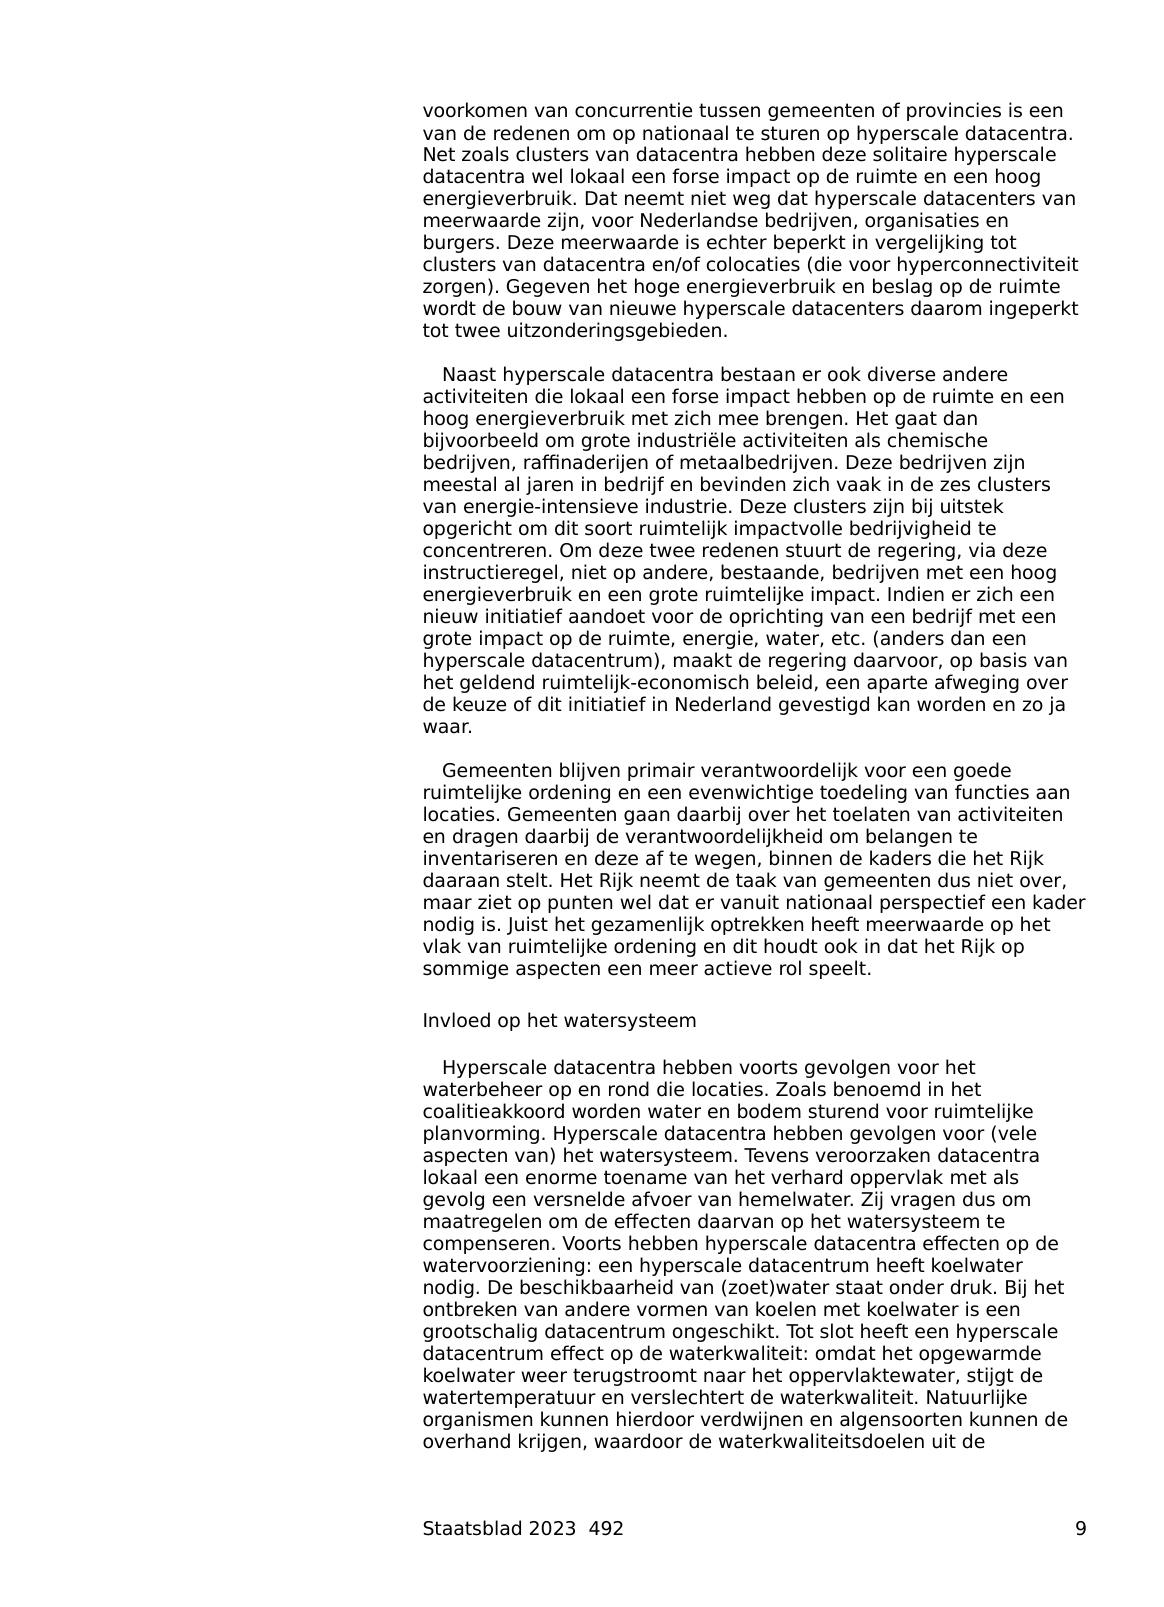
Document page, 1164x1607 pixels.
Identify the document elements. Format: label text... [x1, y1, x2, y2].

subtitle Invloed op het watersysteem [422, 1010, 1087, 1032]
text Hyperscale datacentra hebben voorts gevolgen voor het waterbeheer op en rond die locaties. Zoals benoemd in het coalitieakkoord worden water en bodem sturend voor ruimtelijke planvorming. Hyperscale datacentra hebben gevolgen voor (vele aspecten van) het watersysteem. Tevens veroorzaken datacentra lokaal een enorme toename van het verhard oppervlak met als gevolg een versnelde afvoer van hemelwater. Zij vragen dus om maatregelen om de effecten daarvan op het watersysteem te compenseren. Voorts hebben hyperscale datacentra effecten op de watervoorziening: een hyperscale datacentrum heeft koelwater nodig. De beschikbaarheid van (zoet)water staat onder druk. Bij het ontbreken van andere vormen van koelen met koelwater is een grootschalig datacentrum ongeschikt. Tot slot heeft een hyperscale datacentrum effect op de waterkwaliteit: omdat het opgewarmde koelwater weer terugstroomt naar het oppervlaktewater, stijgt de watertemperatuur en verslechtert de waterkwaliteit. Natuurlijke organismen kunnen hierdoor verdwijnen en algensoorten kunnen de overhand krijgen, waardoor de waterkwaliteitsdoelen uit de [422, 1057, 1087, 1453]
text Naast hyperscale datacentra bestaan er ook diverse andere activiteiten die lokaal een forse impact hebben op de ruimte en een hoog energieverbruik met zich mee brengen. Het gaat dan bijvoorbeeld om grote industriële activiteiten als chemische bedrijven, raffinaderijen of metaalbedrijven. Deze bedrijven zijn meestal al jaren in bedrijf en bevinden zich vaak in de zes clusters van energie-intensieve industrie. Deze clusters zijn bij uitstek opgericht om dit soort ruimtelijk impactvolle bedrijvigheid te concentreren. Om deze twee redenen stuurt de regering, via deze instructieregel, niet op andere, bestaande, bedrijven met een hoog energieverbruik en een grote ruimtelijke impact. Indien er zich een nieuw initiatief aandoet voor de oprichting van een bedrijf met een grote impact op de ruimte, energie, water, etc. (anders dan een hyperscale datacentrum), maakt de regering daarvoor, op basis van het geldend ruimtelijk-economisch beleid, een aparte afweging over de keuze of dit initiatief in Nederland gevestigd kan worden en zo ja waar. [422, 364, 1087, 738]
text Gemeenten blijven primair verantwoordelijk voor een goede ruimtelijke ordening en een evenwichtige toedeling van functies aan locaties. Gemeenten gaan daarbij over het toelaten van activiteiten en dragen daarbij de verantwoordelijkheid om belangen te inventariseren en deze af te wegen, binnen de kaders die het Rijk daaraan stelt. Het Rijk neemt de taak van gemeenten dus niet over, maar ziet op punten wel dat er vanuit nationaal perspectief een kader nodig is. Juist het gezamenlijk optrekken heeft meerwaarde op het vlak van ruimtelijke ordening en dit houdt ook in dat het Rijk op sommige aspecten een meer actieve rol speelt. [422, 760, 1087, 980]
text voorkomen van concurrentie tussen gemeenten of provincies is een van de redenen om op nationaal te sturen op hyperscale datacentra. Net zoals clusters van datacentra hebben deze solitaire hyperscale datacentra wel lokaal een forse impact op de ruimte en een hoog energieverbruik. Dat neemt niet weg dat hyperscale datacenters van meerwaarde zijn, voor Nederlandse bedrijven, organisaties en burgers. Deze meerwaarde is echter beperkt in vergelijking tot clusters van datacentra en/of colocaties (die voor hyperconnectiviteit zorgen). Gegeven het hoge energieverbruik en beslag op de ruimte wordt de bouw van nieuwe hyperscale datacenters daarom ingeperkt tot twee uitzonderingsgebieden. [422, 100, 1087, 342]
